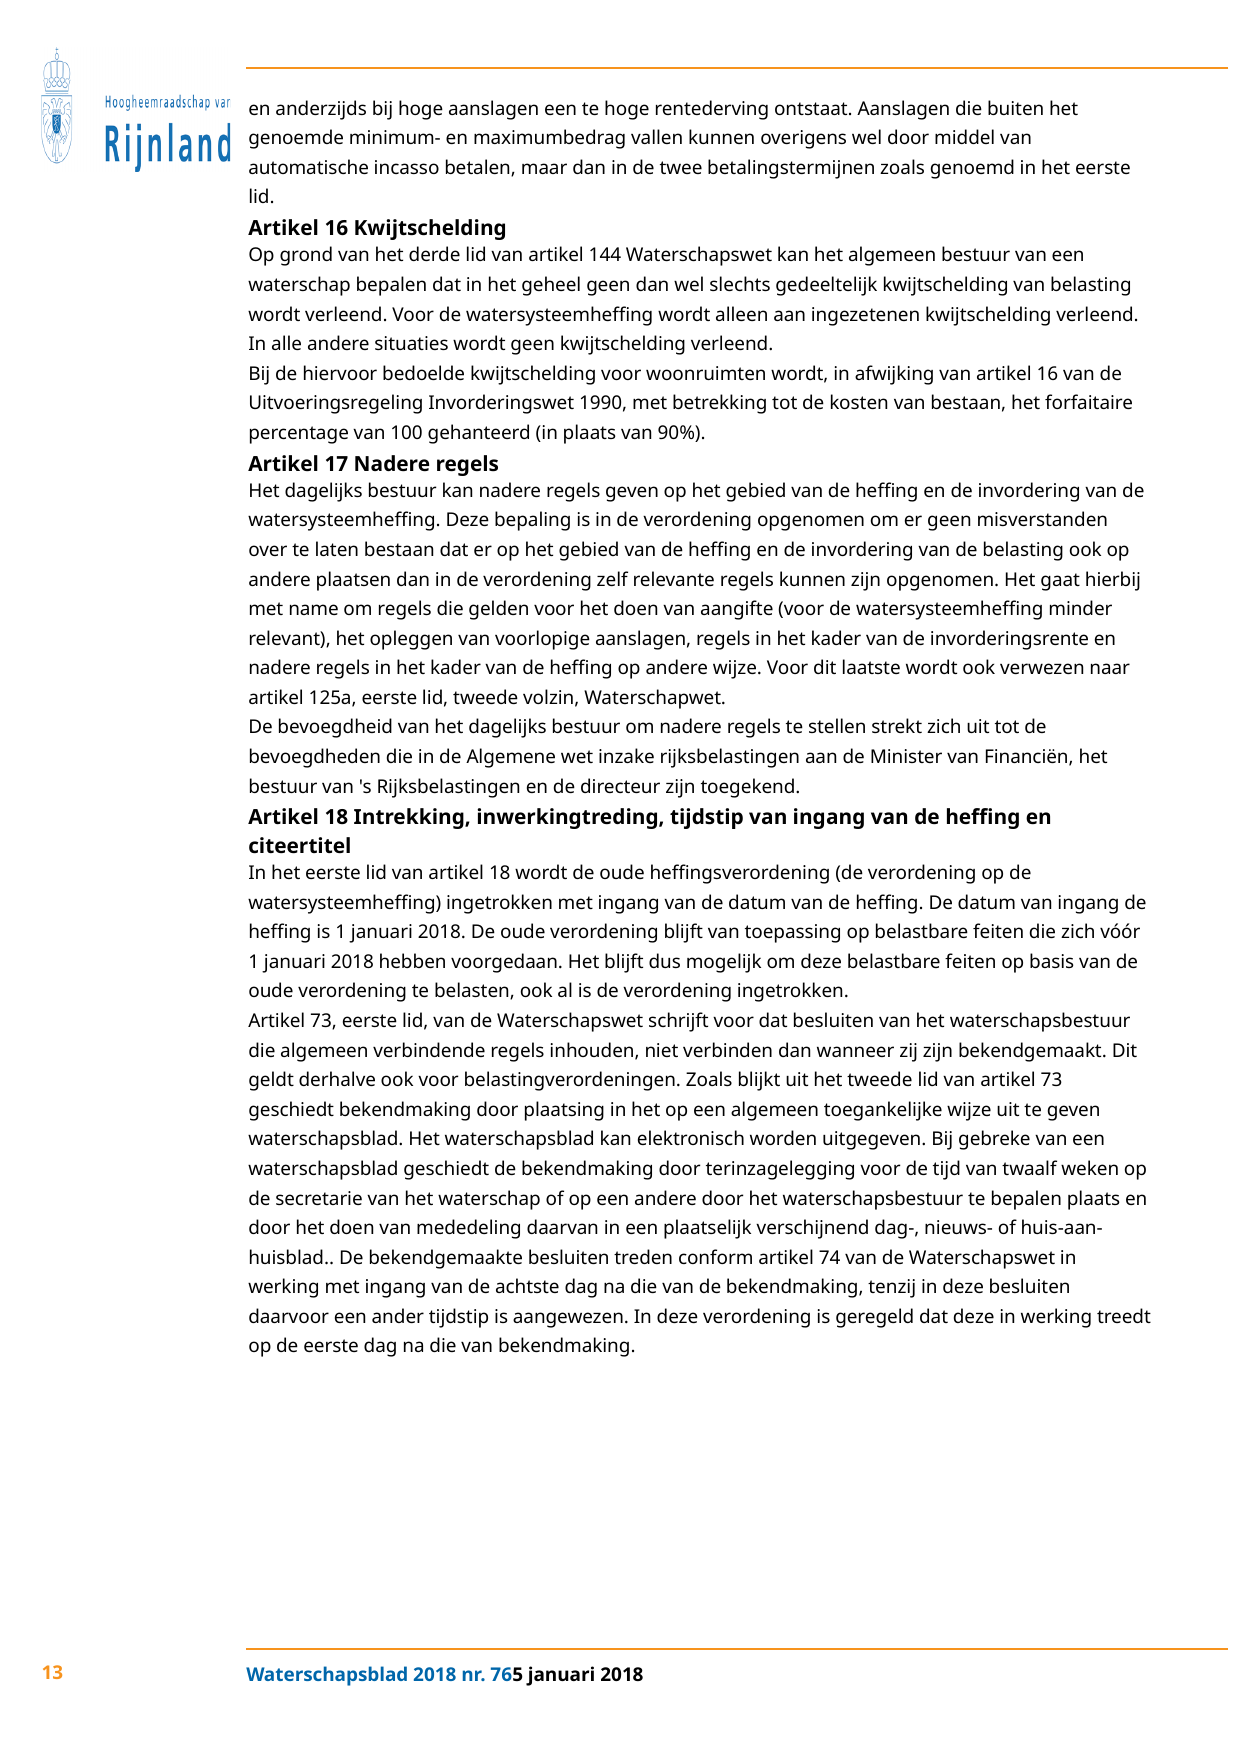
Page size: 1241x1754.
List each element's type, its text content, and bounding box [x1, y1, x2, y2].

text Artikel 16 Kwijtschelding [248, 213, 1152, 242]
text De bevoegdheid van het dagelijks bestuur om nadere regels te stellen strekt zich uit tot de bevoegdheden die in de Algemene wet inzake rijksbelastingen aan de Minister van Financiën, het bestuur van 's Rijksbelastingen en de directeur zijn toegekend. [248, 714, 1152, 799]
text Het dagelijks bestuur kan nadere regels geven op het gebied van de heffing en de invordering van de watersysteemheffing. Deze bepaling is in de verordening opgenomen om er geen misverstanden over te laten bestaan dat er op het gebied van de heffing en de invordering van de belasting ook op andere plaatsen dan in de verordening zelf relevante regels kunnen zijn opgenomen. Het gaat hierbij met name om regels die gelden voor het doen van aangifte (voor de watersysteemheffing minder relevant), het opleggen van voorlopige aanslagen, regels in het kader van de invorderingsrente en nadere regels in het kader van de heffing op andere wijze. Voor dit laatste wordt ook verwezen naar artikel 125a, eerste lid, tweede volzin, Waterschapwet. [248, 477, 1152, 710]
text en anderzijds bij hoge aanslagen een te hoge rentederving ontstaat. Aanslagen die buiten het genoemde minimum- en maximumbedrag vallen kunnen overigens wel door middel van automatische incasso betalen, maar dan in de twee betalingstermijnen zoals genoemd in het eerste lid. [248, 95, 1152, 209]
text Op grond van het derde lid van artikel 144 Waterschapswet kan het algemeen bestuur van een waterschap bepalen dat in het geheel geen dan wel slechts gedeeltelijk kwijtschelding van belasting wordt verleend. Voor de watersysteemheffing wordt alleen aan ingezetenen kwijtschelding verleend. In alle andere situaties wordt geen kwijtschelding verleend. [248, 242, 1152, 356]
picture [41, 47, 231, 172]
text Artikel 17 Nadere regels [248, 449, 1152, 477]
text Bij de hiervoor bedoelde kwijtschelding voor woonruimten wordt, in afwijking van artikel 16 van de Uitvoeringsregeling Invorderingswet 1990, met betrekking tot de kosten van bestaan, het forfaitaire percentage van 100 gehanteerd (in plaats van 90%). [248, 360, 1152, 445]
text In het eerste lid van artikel 18 wordt de oude heffingsverordening (de verordening op de watersysteemheffing) ingetrokken met ingang van de datum van de heffing. De datum van ingang de heffing is 1 januari 2018. De oude verordening blijft van toepassing op belastbare feiten die zich vóór 1 januari 2018 hebben voorgedaan. Het blijft dus mogelijk om deze belastbare feiten op basis van de oude verordening te belasten, ook al is de verordening ingetrokken. [248, 859, 1152, 1003]
text Artikel 73, eerste lid, van de Waterschapswet schrijft voor dat besluiten van het waterschapsbestuur die algemeen verbindende regels inhouden, niet verbinden dan wanneer zij zijn bekendgemaakt. Dit geldt derhalve ook voor belastingverordeningen. Zoals blijkt uit het tweede lid van artikel 73 geschiedt bekendmaking door plaatsing in het op een algemeen toegankelijke wijze uit te geven waterschapsblad. Het waterschapsblad kan elektronisch worden uitgegeven. Bij gebreke van een waterschapsblad geschiedt de bekendmaking door terinzagelegging voor de tijd van twaalf weken op de secretarie van het waterschap of op een andere door het waterschapsbestuur te bepalen plaats en door het doen van mededeling daarvan in een plaatselijk verschijnend dag-, nieuws- of huis-aan-huisblad.. De bekendgemaakte besluiten treden conform artikel 74 van de Waterschapswet in werking met ingang van de achtste dag na die van de bekendmaking, tenzij in deze besluiten daarvoor een ander tijdstip is aangewezen. In deze verordening is geregeld dat deze in werking treedt op de eerste dag na die van bekendmaking. [248, 1007, 1152, 1358]
text Artikel 18 Intrekking, inwerkingtreding, tijdstip van ingang van de heffing en citeertitel [248, 802, 1152, 859]
